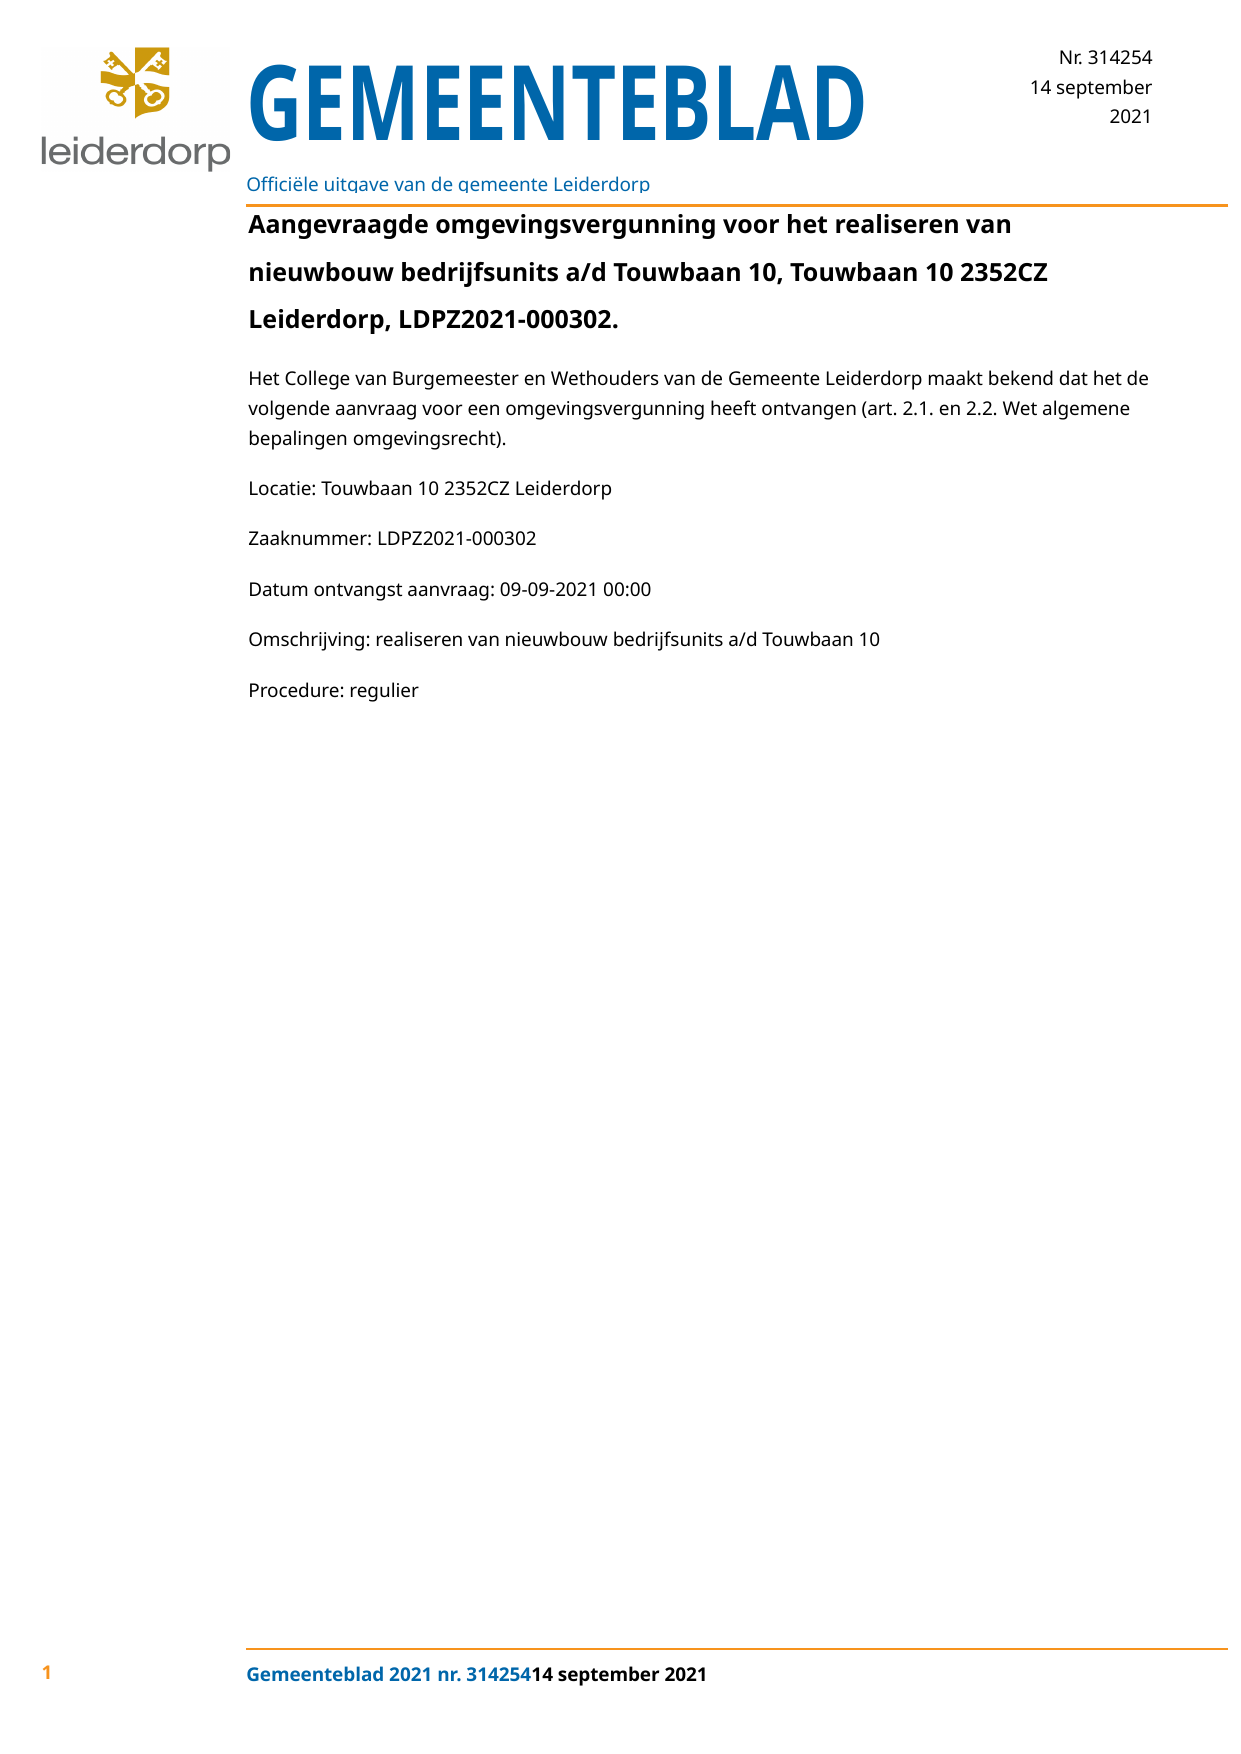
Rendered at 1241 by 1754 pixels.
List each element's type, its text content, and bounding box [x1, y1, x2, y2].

text Datum ontvangst aanvraag: 09-09-2021 00:00 [248, 576, 1152, 602]
text Procedure: regulier [248, 677, 1152, 702]
text Omschrijving: realiseren van nieuwbouw bedrijfsunits a/d Touwbaan 10 [248, 626, 1152, 652]
text Locatie: Touwbaan 10 2352CZ Leiderdorp [248, 475, 1152, 501]
text Zaaknummer: LDPZ2021-000302 [248, 526, 1152, 551]
text Aangevraagde omgevingsvergunning voor het realiseren van nieuwbouw bedrijfsunits a/d Touwbaan 10, Touwbaan 10 2352CZ Leiderdorp, LDPZ2021-000302. [248, 207, 1152, 336]
picture [41, 47, 231, 172]
text Het College van Burgemeester en Wethouders van de Gemeente Leiderdorp maakt bekend dat het de volgende aanvraag voor een omgevingsvergunning heeft ontvangen (art. 2.1. en 2.2. Wet algemene bepalingen omgevingsrecht). [248, 366, 1152, 450]
